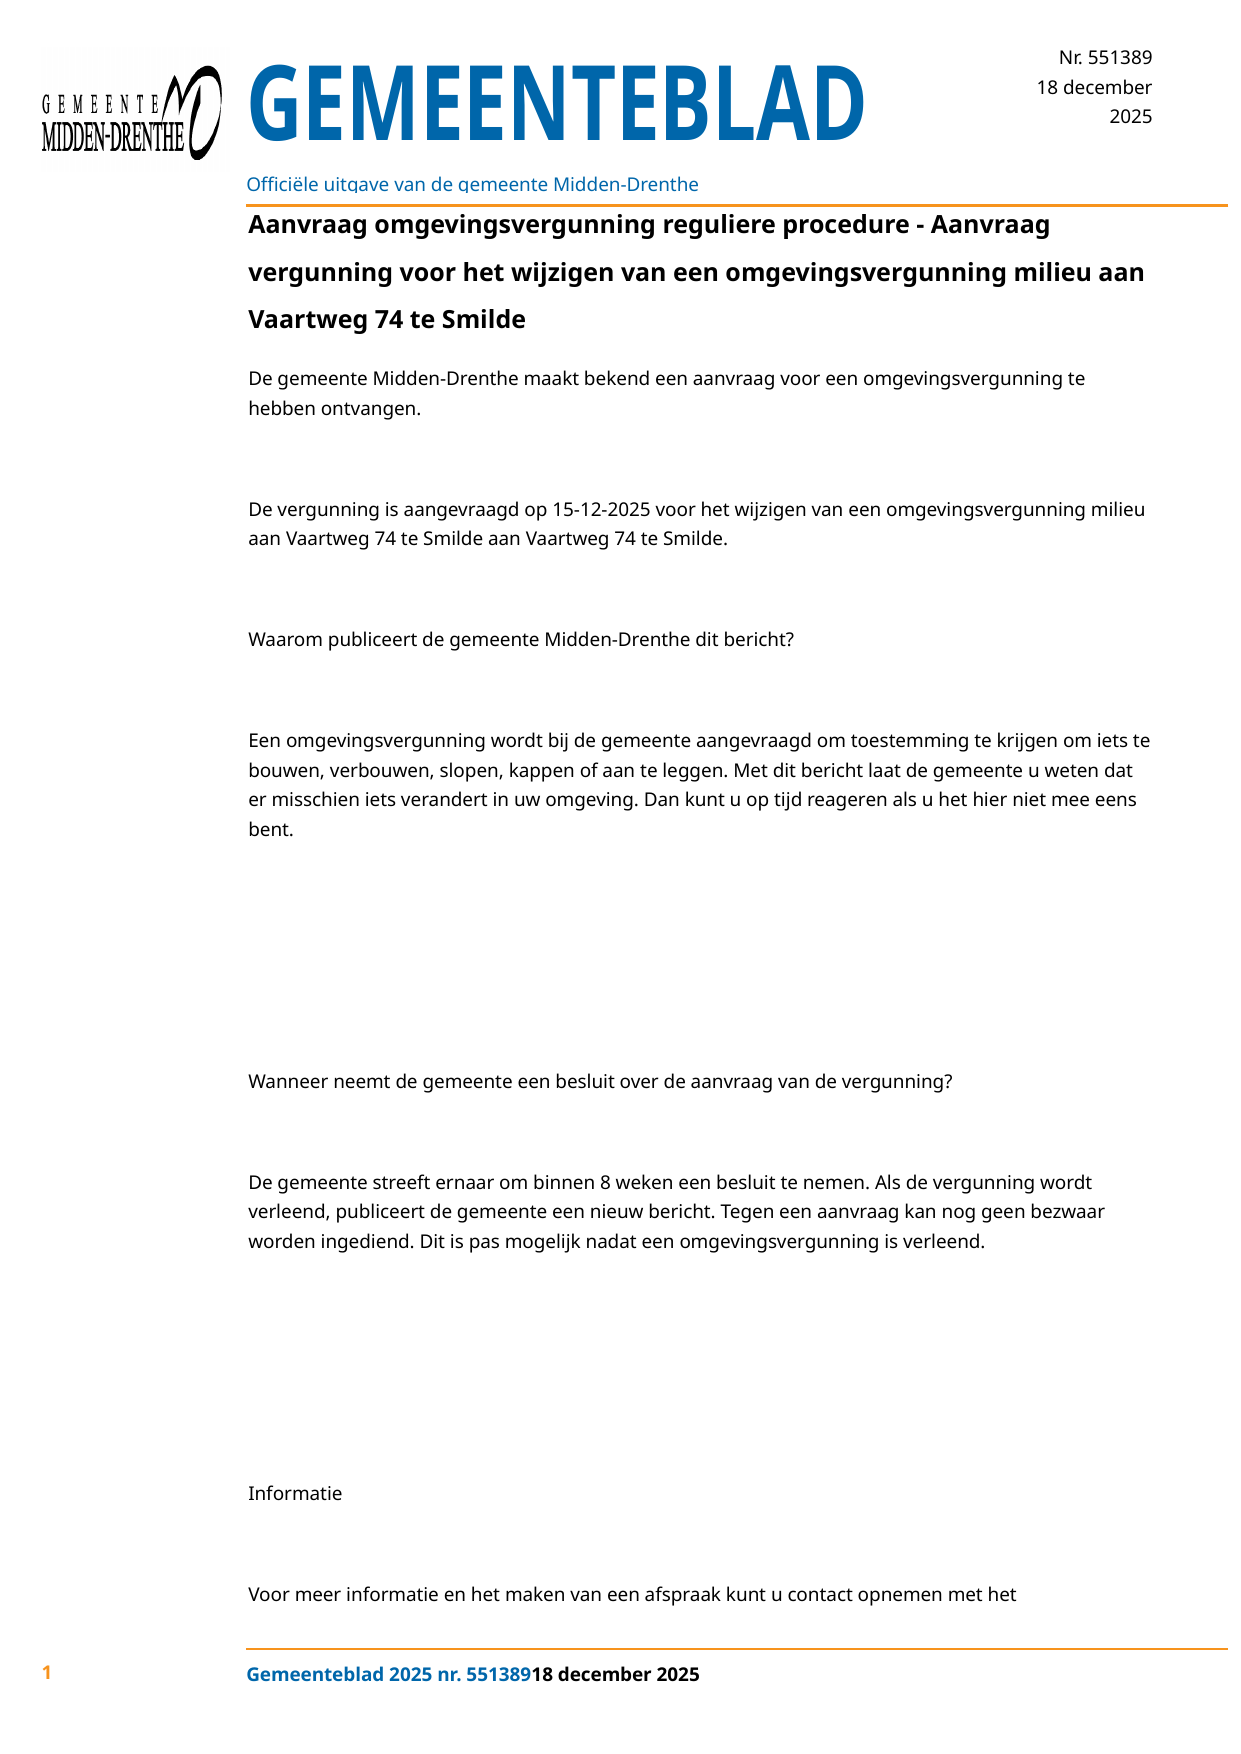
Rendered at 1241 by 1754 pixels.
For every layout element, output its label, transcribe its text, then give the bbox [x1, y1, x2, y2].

text Wanneer neemt de gemeente een besluit over de aanvraag van de vergunning? [248, 1068, 1152, 1094]
text Informatie [248, 1480, 1152, 1506]
text De vergunning is aangevraagd op 15-12-2025 voor het wijzigen van een omgevingsvergunning milieu aan Vaartweg 74 te Smilde aan Vaartweg 74 te Smilde. [248, 496, 1152, 551]
text Een omgevingsvergunning wordt bij de gemeente aangevraagd om toestemming te krijgen om iets te bouwen, verbouwen, slopen, kappen of aan te leggen. Met dit bericht laat de gemeente u weten dat er misschien iets verandert in uw omgeving. Dan kunt u op tijd reageren als u het hier niet mee eens bent. [248, 727, 1152, 842]
text De gemeente streeft ernaar om binnen 8 weken een besluit te nemen. Als de vergunning wordt verleend, publiceert de gemeente een nieuw bericht. Tegen een aanvraag kan nog geen bezwaar worden ingediend. Dit is pas mogelijk nadat een omgevingsvergunning is verleend. [248, 1169, 1152, 1254]
picture [41, 47, 231, 172]
text Aanvraag omgevingsvergunning reguliere procedure - Aanvraag vergunning voor het wijzigen van een omgevingsvergunning milieu aan Vaartweg 74 te Smilde [248, 207, 1152, 336]
text De gemeente Midden-Drenthe maakt bekend een aanvraag voor een omgevingsvergunning te hebben ontvangen. [248, 366, 1152, 421]
text Waarom publiceert de gemeente Midden-Drenthe dit bericht? [248, 626, 1152, 652]
text Voor meer informatie en het maken van een afspraak kunt u contact opnemen met het [248, 1581, 1152, 1607]
